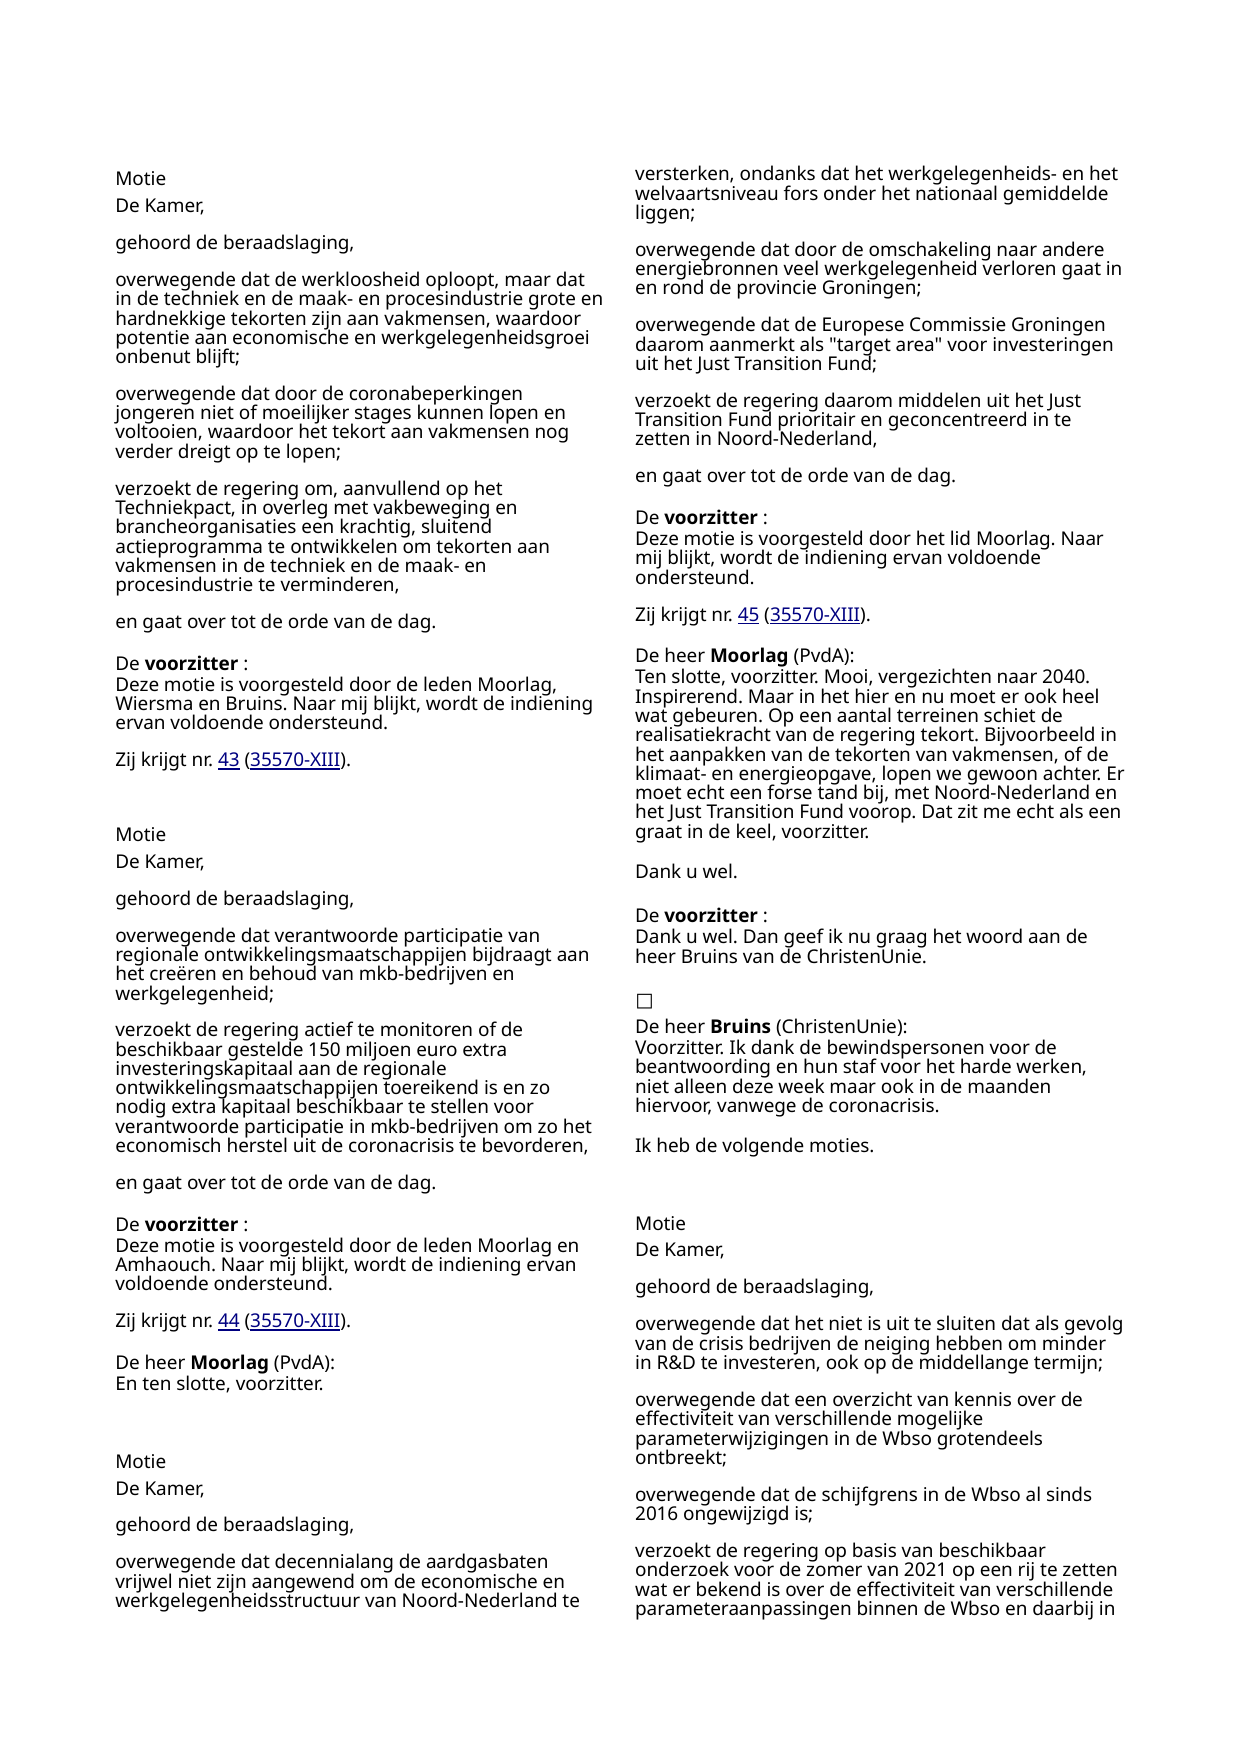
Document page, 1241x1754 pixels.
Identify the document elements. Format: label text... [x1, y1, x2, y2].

text De heer Moorlag (PvdA): [635, 643, 1125, 668]
text gehoord de beraadslaging, [115, 1516, 605, 1536]
text De heer Bruins (ChristenUnie): [635, 1013, 1125, 1039]
text overwegende dat het niet is uit te sluiten dat als gevolg van de crisis bedrijven de neiging hebben om minder in R&D te investeren, ook op de middellange termijn; [635, 1315, 1125, 1373]
text verzoekt de regering om, aanvullend op het Techniekpact, in overleg met vakbeweging en brancheorganisaties een krachtig, sluitend actieprogramma te ontwikkelen om tekorten aan vakmensen in de techniek en de maak- en procesindustrie te verminderen, [115, 480, 605, 595]
text Motie [115, 165, 605, 191]
text Zij krijgt nr. 43 (35570-XIII). [115, 751, 605, 771]
text gehoord de beraadslaging, [635, 1278, 1125, 1298]
text Motie [635, 1210, 1125, 1236]
text De voorzitter : [115, 650, 605, 676]
text verzoekt de regering daarom middelen uit het Just Transition Fund prioritair en geconcentreerd in te zetten in Noord-Nederland, [635, 392, 1125, 450]
text versterken, ondanks dat het werkgelegenheids- en het welvaartsniveau fors onder het nationaal gemiddelde liggen; [635, 165, 1125, 223]
text De heer Moorlag (PvdA): [115, 1349, 605, 1375]
text ⬜ [635, 988, 1125, 1013]
text overwegende dat decennialang de aardgasbaten vrijwel niet zijn aangewend om de economische en werkgelegenheidsstructuur van Noord-Nederland te [115, 1553, 605, 1611]
text overwegende dat verantwoorde participatie van regionale ontwikkelingsmaatschappijen bijdraagt aan het creëren en behoud van mkb-bedrijven en werkgelegenheid; [115, 927, 605, 1004]
text Motie [115, 821, 605, 847]
text overwegende dat door de omschakeling naar andere energiebronnen veel werkgelegenheid verloren gaat in en rond de provincie Groningen; [635, 241, 1125, 299]
text De voorzitter : [115, 1211, 605, 1237]
text Deze motie is voorgesteld door de leden Moorlag, Wiersma en Bruins. Naar mij blijkt, wordt de indiening ervan voldoende ondersteund. [115, 676, 605, 734]
text en gaat over tot de orde van de dag. [115, 1174, 605, 1193]
text overwegende dat de werkloosheid oploopt, maar dat in de techniek en de maak- en procesindustrie grote en hardnekkige tekorten zijn aan vakmensen, waardoor potentie aan economische en werkgelegenheidsgroei onbenut blijft; [115, 271, 605, 367]
text verzoekt de regering actief te monitoren of de beschikbaar gestelde 150 miljoen euro extra investeringskapitaal aan de regionale ontwikkelingsmaatschappijen toereikend is en zo nodig extra kapitaal beschikbaar te stellen voor verantwoorde participatie in mkb-bedrijven om zo het economisch herstel uit de coronacrisis te bevorderen, [115, 1021, 605, 1156]
text Zij krijgt nr. 44 (35570-XIII). [115, 1312, 605, 1332]
text gehoord de beraadslaging, [115, 234, 605, 253]
text De voorzitter : [635, 504, 1125, 530]
text Motie [115, 1448, 605, 1473]
text En ten slotte, voorzitter. [115, 1375, 605, 1394]
text De Kamer, [635, 1241, 1125, 1261]
text Zij krijgt nr. 45 (35570-XIII). [635, 606, 1125, 625]
text Ik heb de volgende moties. [635, 1137, 1125, 1156]
text Deze motie is voorgesteld door het lid Moorlag. Naar mij blijkt, wordt de indiening ervan voldoende ondersteund. [635, 530, 1125, 588]
text en gaat over tot de orde van de dag. [115, 613, 605, 632]
text Voorzitter. Ik dank de bewindspersonen voor de beantwoording en hun staf voor het harde werken, niet alleen deze week maar ook in de maanden hiervoor, vanwege de coronacrisis. [635, 1039, 1125, 1116]
text De Kamer, [115, 853, 605, 872]
text overwegende dat door de coronabeperkingen jongeren niet of moeilijker stages kunnen lopen en voltooien, waardoor het tekort aan vakmensen nog verder dreigt op te lopen; [115, 385, 605, 462]
text overwegende dat de Europese Commissie Groningen daarom aanmerkt als "target area" voor investeringen uit het Just Transition Fund; [635, 316, 1125, 374]
text en gaat over tot de orde van de dag. [635, 467, 1125, 487]
text overwegende dat de schijfgrens in de Wbso al sinds 2016 ongewijzigd is; [635, 1486, 1125, 1524]
text Ten slotte, voorzitter. Mooi, vergezichten naar 2040. Inspirerend. Maar in het hier en nu moet er ook heel wat gebeuren. Op een aantal terreinen schiet de realisatiekracht van de regering tekort. Bijvoorbeeld in het aanpakken van de tekorten van vakmensen, of de klimaat- en energieopgave, lopen we gewoon achter. Er moet echt een forse tand bij, met Noord-Nederland en het Just Transition Fund voorop. Dat zit me echt als een graat in de keel, voorzitter. [635, 668, 1125, 842]
text Deze motie is voorgesteld door de leden Moorlag en Amhaouch. Naar mij blijkt, wordt de indiening ervan voldoende ondersteund. [115, 1237, 605, 1294]
text Dank u wel. [635, 863, 1125, 882]
text gehoord de beraadslaging, [115, 890, 605, 909]
text De voorzitter : [635, 903, 1125, 928]
text verzoekt de regering op basis van beschikbaar onderzoek voor de zomer van 2021 op een rij te zetten wat er bekend is over de effectiviteit van verschillende parameteraanpassingen binnen de Wbso en daarbij in [635, 1542, 1125, 1619]
text De Kamer, [115, 197, 605, 216]
text Dank u wel. Dan geef ik nu graag het woord aan de heer Bruins van de ChristenUnie. [635, 928, 1125, 967]
text De Kamer, [115, 1479, 605, 1499]
text overwegende dat een overzicht van kennis over de effectiviteit van verschillende mogelijke parameterwijzigingen in de Wbso grotendeels ontbreekt; [635, 1391, 1125, 1468]
